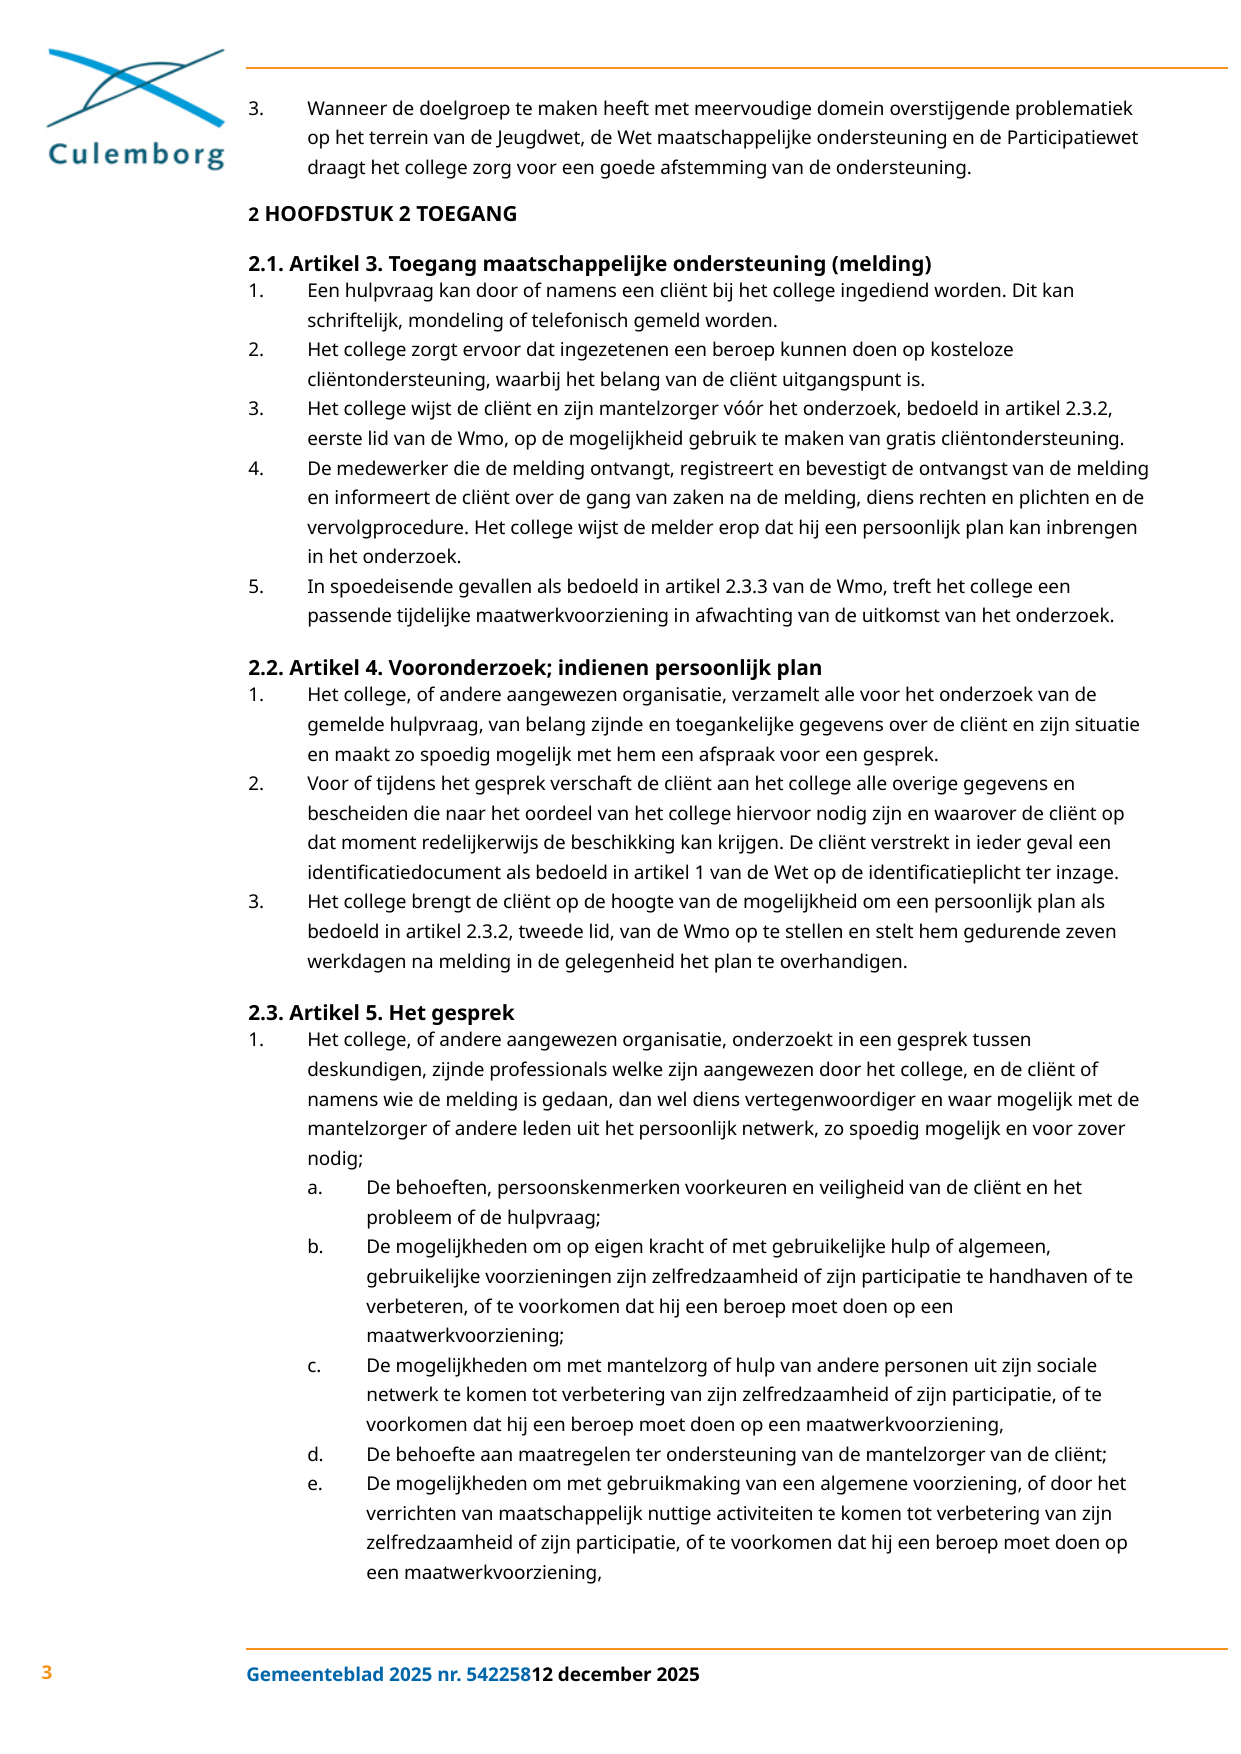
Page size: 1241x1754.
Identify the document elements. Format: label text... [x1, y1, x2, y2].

list De behoefte aan maatregelen ter ondersteuning van de mantelzorger van de cliënt; [307, 1441, 1152, 1467]
text 2.1. Artikel 3. Toegang maatschappelijke ondersteuning (melding) [248, 249, 1152, 277]
text 2.2. Artikel 4. Vooronderzoek; indienen persoonlijk plan [248, 653, 1152, 682]
list Een hulpvraag kan door of namens een cliënt bij het college ingediend worden. Dit kan schriftelijk, mondeling of telefonisch gemeld worden. [248, 277, 1152, 333]
text 2 HOOFDSTUK 2 TOEGANG [248, 199, 1152, 228]
list Het college, of andere aangewezen organisatie, onderzoekt in een gesprek tussen deskundigen, zijnde professionals welke zijn aangewezen door het college, en de cliënt of namens wie de melding is gedaan, dan wel diens vertegenwoordiger en waar mogelijk met de mantelzorger of andere leden uit het persoonlijk netwerk, zo spoedig mogelijk en voor zover nodig; [248, 1027, 1152, 1171]
list Voor of tijdens het gesprek verschaft de cliënt aan het college alle overige gegevens en bescheiden die naar het oordeel van het college hiervoor nodig zijn en waarover de cliënt op dat moment redelijkerwijs de beschikking kan krijgen. De cliënt verstrekt in ieder geval een identificatiedocument als bedoeld in artikel 1 van de Wet op de identificatieplicht ter inzage. [248, 770, 1152, 885]
list Het college wijst de cliënt en zijn mantelzorger vóór het onderzoek, bedoeld in artikel 2.3.2, eerste lid van de Wmo, op de mogelijkheid gebruik te maken van gratis cliëntondersteuning. [248, 396, 1152, 451]
list In spoedeisende gevallen als bedoeld in artikel 2.3.3 van de Wmo, treft het college een passende tijdelijke maatwerkvoorziening in afwachting van de uitkomst van het onderzoek. [248, 573, 1152, 628]
list De medewerker die de melding ontvangt, registreert en bevestigt de ontvangst van de melding en informeert de cliënt over de gang van zaken na de melding, diens rechten en plichten en de vervolgprocedure. Het college wijst de melder erop dat hij een persoonlijk plan kan inbrengen in het onderzoek. [248, 455, 1152, 569]
picture [41, 47, 231, 172]
list De mogelijkheden om op eigen kracht of met gebruikelijke hulp of algemeen, gebruikelijke voorzieningen zijn zelfredzaamheid of zijn participatie te handhaven of te verbeteren, of te voorkomen dat hij een beroep moet doen op een maatwerkvoorziening; [307, 1234, 1152, 1348]
list De behoeften, persoonskenmerken voorkeuren en veiligheid van de cliënt en het probleem of de hulpvraag; [307, 1174, 1152, 1230]
list De mogelijkheden om met mantelzorg of hulp van andere personen uit zijn sociale netwerk te komen tot verbetering van zijn zelfredzaamheid of zijn participatie, of te voorkomen dat hij een beroep moet doen op een maatwerkvoorziening, [307, 1352, 1152, 1437]
list Het college brengt de cliënt op de hoogte van de mogelijkheid om een persoonlijk plan als bedoeld in artikel 2.3.2, tweede lid, van de Wmo op te stellen en stelt hem gedurende zeven werkdagen na melding in de gelegenheid het plan te overhandigen. [248, 889, 1152, 973]
text 2.3. Artikel 5. Het gesprek [248, 998, 1152, 1027]
list De mogelijkheden om met gebruikmaking van een algemene voorziening, of door het verrichten van maatschappelijk nuttige activiteiten te komen tot verbetering van zijn zelfredzaamheid of zijn participatie, of te voorkomen dat hij een beroep moet doen op een maatwerkvoorziening, [307, 1470, 1152, 1585]
list Wanneer de doelgroep te maken heeft met meervoudige domein overstijgende problematiek op het terrein van de Jeugdwet, de Wet maatschappelijke ondersteuning en de Participatiewet draagt het college zorg voor een goede afstemming van de ondersteuning. [248, 95, 1152, 180]
list Het college, of andere aangewezen organisatie, verzamelt alle voor het onderzoek van de gemelde hulpvraag, van belang zijnde en toegankelijke gegevens over de cliënt en zijn situatie en maakt zo spoedig mogelijk met hem een afspraak voor een gesprek. [248, 682, 1152, 766]
list Het college zorgt ervoor dat ingezetenen een beroep kunnen doen op kosteloze cliëntondersteuning, waarbij het belang van de cliënt uitgangspunt is. [248, 336, 1152, 392]
